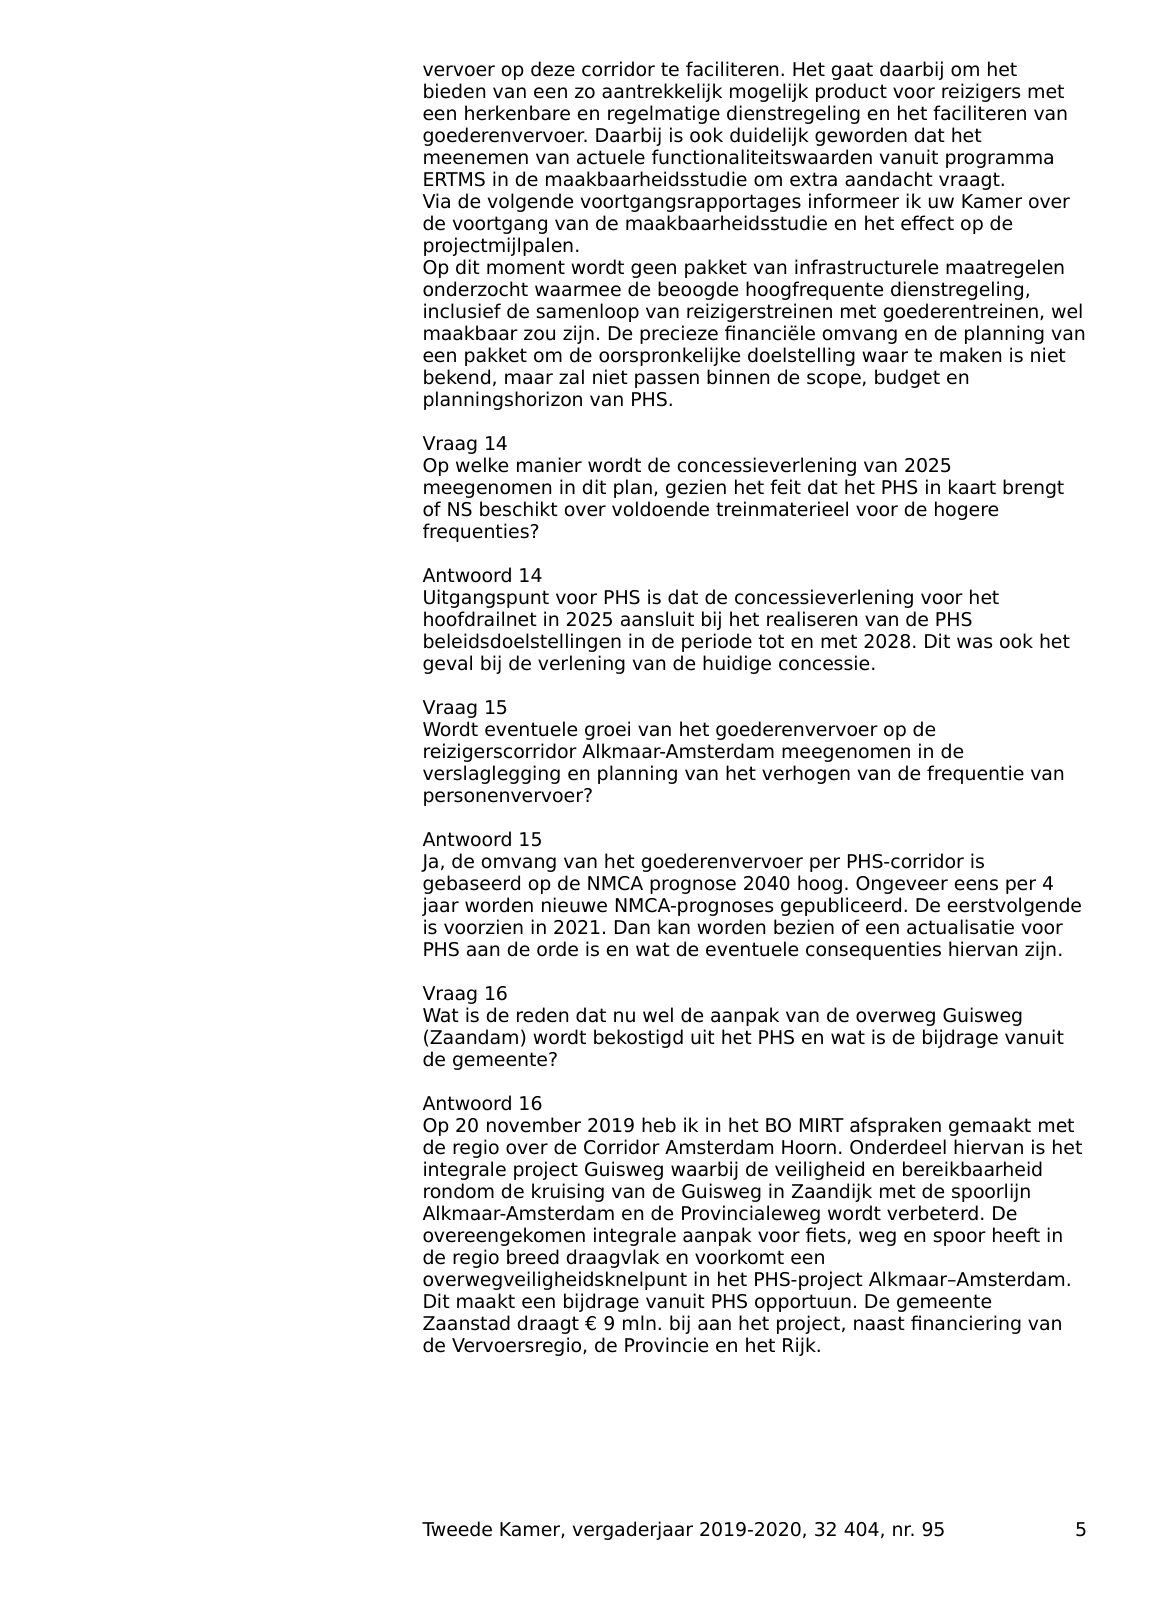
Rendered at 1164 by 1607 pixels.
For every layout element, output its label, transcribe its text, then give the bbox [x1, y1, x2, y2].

text Op dit moment wordt geen pakket van infrastructurele maatregelen onderzocht waarmee de beoogde hoogfrequente dienstregeling, inclusief de samenloop van reizigerstreinen met goederentreinen, wel maakbaar zou zijn. De precieze financiële omvang en de planning van een pakket om de oorspronkelijke doelstelling waar te maken is niet bekend, maar zal niet passen binnen de scope, budget en planningshorizon van PHS. [422, 257, 1087, 411]
text Vraag 14 [422, 433, 1087, 455]
text Antwoord 14 [422, 565, 1087, 587]
text Vraag 15 [422, 697, 1087, 719]
text Wat is de reden dat nu wel de aanpak van de overweg Guisweg (Zaandam) wordt bekostigd uit het PHS en wat is de bijdrage vanuit de gemeente? [422, 1005, 1087, 1071]
text Op welke manier wordt de concessieverlening van 2025 meegenomen in dit plan, gezien het feit dat het PHS in kaart brengt of NS beschikt over voldoende treinmaterieel voor de hogere frequenties? [422, 455, 1087, 543]
text Antwoord 15 [422, 829, 1087, 851]
text Via de volgende voortgangsrapportages informeer ik uw Kamer over de voortgang van de maakbaarheidsstudie en het effect op de projectmijlpalen. [422, 191, 1087, 257]
text Vraag 16 [422, 983, 1087, 1005]
text Uitgangspunt voor PHS is dat de concessieverlening voor het hoofdrailnet in 2025 aansluit bij het realiseren van de PHS beleidsdoelstellingen in de periode tot en met 2028. Dit was ook het geval bij de verlening van de huidige concessie. [422, 587, 1087, 675]
text vervoer op deze corridor te faciliteren. Het gaat daarbij om het bieden van een zo aantrekkelijk mogelijk product voor reizigers met een herkenbare en regelmatige dienstregeling en het faciliteren van goederenvervoer. Daarbij is ook duidelijk geworden dat het meenemen van actuele functionaliteitswaarden vanuit programma ERTMS in de maakbaarheidsstudie om extra aandacht vraagt. [422, 59, 1087, 191]
text Ja, de omvang van het goederenvervoer per PHS-corridor is gebaseerd op de NMCA prognose 2040 hoog. Ongeveer eens per 4 jaar worden nieuwe NMCA-prognoses gepubliceerd. De eerstvolgende is voorzien in 2021. Dan kan worden bezien of een actualisatie voor PHS aan de orde is en wat de eventuele consequenties hiervan zijn. [422, 851, 1087, 961]
text Antwoord 16 [422, 1093, 1087, 1115]
text Op 20 november 2019 heb ik in het BO MIRT afspraken gemaakt met de regio over de Corridor Amsterdam Hoorn. Onderdeel hiervan is het integrale project Guisweg waarbij de veiligheid en bereikbaarheid rondom de kruising van de Guisweg in Zaandijk met de spoorlijn Alkmaar-Amsterdam en de Provincialeweg wordt verbeterd. De overeengekomen integrale aanpak voor fiets, weg en spoor heeft in de regio breed draagvlak en voorkomt een overwegveiligheidsknelpunt in het PHS-project Alkmaar–Amsterdam. Dit maakt een bijdrage vanuit PHS opportuun. De gemeente Zaanstad draagt € 9 mln. bij aan het project, naast financiering van de Vervoersregio, de Provincie en het Rijk. [422, 1115, 1087, 1357]
text Wordt eventuele groei van het goederenvervoer op de reizigerscorridor Alkmaar-Amsterdam meegenomen in de verslaglegging en planning van het verhogen van de frequentie van personenvervoer? [422, 719, 1087, 807]
